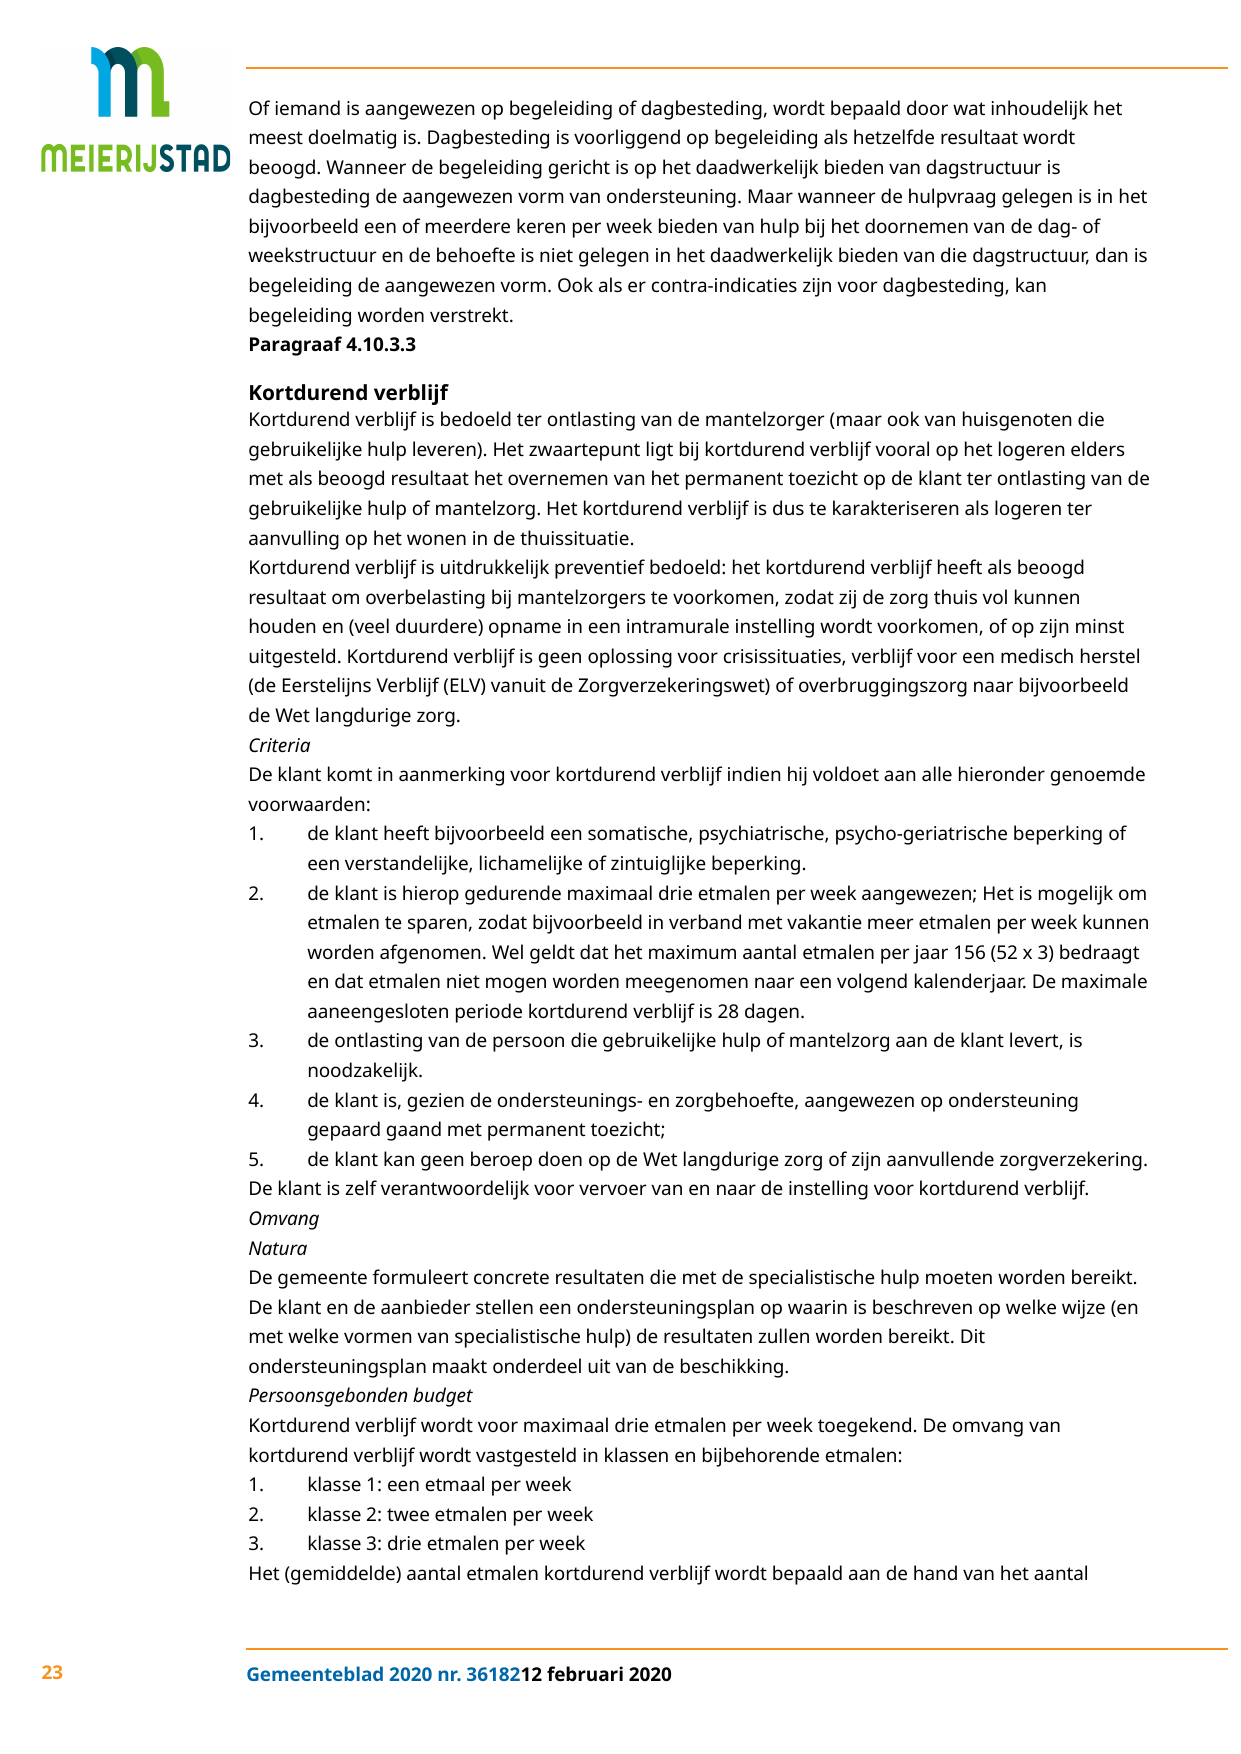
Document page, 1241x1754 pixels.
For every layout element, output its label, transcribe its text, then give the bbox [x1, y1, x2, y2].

list klasse 3: drie etmalen per week [248, 1531, 1152, 1556]
text Kortdurend verblijf wordt voor maximaal drie etmalen per week toegekend. De omvang van kortdurend verblijf wordt vastgesteld in klassen en bijbehorende etmalen: [248, 1412, 1152, 1468]
list de klant kan geen beroep doen op de Wet langdurige zorg of zijn aanvullende zorgverzekering. [248, 1146, 1152, 1172]
text De gemeente formuleert concrete resultaten die met de specialistische hulp moeten worden bereikt. De klant en de aanbieder stellen een ondersteuningsplan op waarin is beschreven op welke wijze (en met welke vormen van specialistische hulp) de resultaten zullen worden bereikt. Dit ondersteuningsplan maakt onderdeel uit van de beschikking. [248, 1264, 1152, 1379]
text Natura [248, 1235, 1152, 1261]
text Persoonsgebonden budget [248, 1383, 1152, 1408]
list de klant heeft bijvoorbeeld een somatische, psychiatrische, psycho-geriatrische beperking of een verstandelijke, lichamelijke of zintuiglijke beperking. [248, 821, 1152, 876]
text Paragraaf 4.10.3.3 [248, 331, 1152, 357]
list de ontlasting van de persoon die gebruikelijke hulp of mantelzorg aan de klant levert, is noodzakelijk. [248, 1028, 1152, 1083]
text Kortdurend verblijf is uitdrukkelijk preventief bedoeld: het kortdurend verblijf heeft als beoogd resultaat om overbelasting bij mantelzorgers te voorkomen, zodat zij de zorg thuis vol kunnen houden en (veel duurdere) opname in een intramurale instelling wordt voorkomen, of op zijn minst uitgesteld. Kortdurend verblijf is geen oplossing voor crisissituaties, verblijf voor een medisch herstel (de Eerstelijns Verblijf (ELV) vanuit de Zorgverzekeringswet) of overbruggingszorg naar bijvoorbeeld de Wet langdurige zorg. [248, 554, 1152, 728]
picture [41, 47, 231, 172]
text De klant komt in aanmerking voor kortdurend verblijf indien hij voldoet aan alle hieronder genoemde voorwaarden: [248, 761, 1152, 817]
list klasse 2: twee etmalen per week [248, 1501, 1152, 1527]
text Omvang [248, 1205, 1152, 1231]
text Kortdurend verblijf [248, 378, 1152, 406]
list de klant is, gezien de ondersteunings- en zorgbehoefte, aangewezen op ondersteuning gepaard gaand met permanent toezicht; [248, 1087, 1152, 1142]
text Het (gemiddelde) aantal etmalen kortdurend verblijf wordt bepaald aan de hand van het aantal [248, 1560, 1152, 1586]
list klasse 1: een etmaal per week [248, 1471, 1152, 1497]
text De klant is zelf verantwoordelijk voor vervoer van en naar de instelling voor kortdurend verblijf. [248, 1176, 1152, 1201]
text Of iemand is aangewezen op begeleiding of dagbesteding, wordt bepaald door wat inhoudelijk het meest doelmatig is. Dagbesteding is voorliggend op begeleiding als hetzelfde resultaat wordt beoogd. Wanneer de begeleiding gericht is op het daadwerkelijk bieden van dagstructuur is dagbesteding de aangewezen vorm van ondersteuning. Maar wanneer de hulpvraag gelegen is in het bijvoorbeeld een of meerdere keren per week bieden van hulp bij het doornemen van de dag- of weekstructuur en de behoefte is niet gelegen in het daadwerkelijk bieden van die dagstructuur, dan is begeleiding de aangewezen vorm. Ook als er contra-indicaties zijn voor dagbesteding, kan begeleiding worden verstrekt. [248, 95, 1152, 328]
text Criteria [248, 732, 1152, 758]
list de klant is hierop gedurende maximaal drie etmalen per week aangewezen; Het is mogelijk om etmalen te sparen, zodat bijvoorbeeld in verband met vakantie meer etmalen per week kunnen worden afgenomen. Wel geldt dat het maximum aantal etmalen per jaar 156 (52 x 3) bedraagt en dat etmalen niet mogen worden meegenomen naar een volgend kalenderjaar. De maximale aaneengesloten periode kortdurend verblijf is 28 dagen. [248, 880, 1152, 1024]
text Kortdurend verblijf is bedoeld ter ontlasting van de mantelzorger (maar ook van huisgenoten die gebruikelijke hulp leveren). Het zwaartepunt ligt bij kortdurend verblijf vooral op het logeren elders met als beoogd resultaat het overnemen van het permanent toezicht op de klant ter ontlasting van de gebruikelijke hulp of mantelzorg. Het kortdurend verblijf is dus te karakteriseren als logeren ter aanvulling op het wonen in de thuissituatie. [248, 406, 1152, 551]
